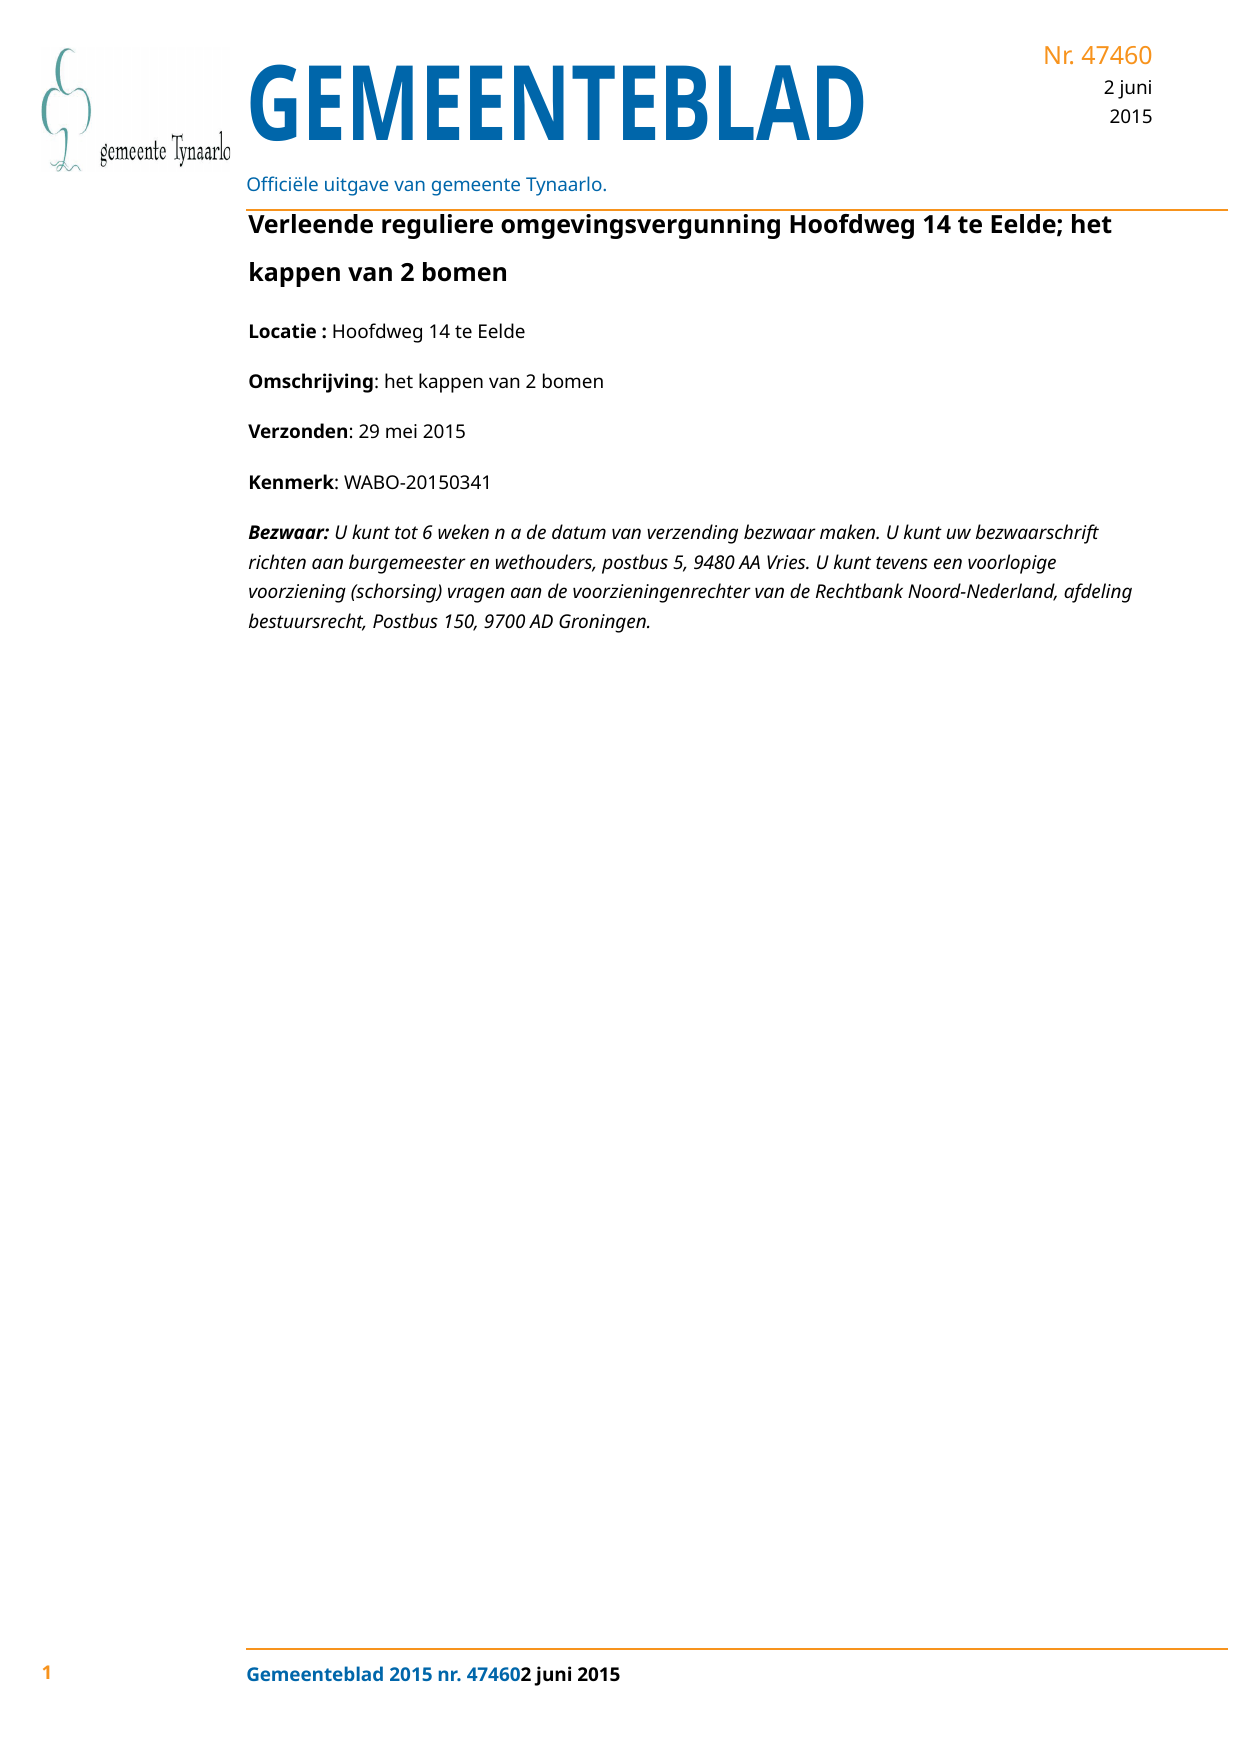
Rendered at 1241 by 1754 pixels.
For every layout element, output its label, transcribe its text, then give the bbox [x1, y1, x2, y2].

text Verleende reguliere omgevingsvergunning Hoofdweg 14 te Eelde; het kappen van 2 bomen [248, 211, 1152, 288]
text Locatie : Hoofdweg 14 te Eelde [248, 318, 1152, 344]
text Verzonden: 29 mei 2015 [248, 419, 1152, 444]
text Kenmerk: WABO-20150341 [248, 469, 1152, 495]
picture [41, 47, 231, 172]
text Omschrijving: het kappen van 2 bomen [248, 368, 1152, 394]
text Bezwaar: U kunt tot 6 weken n a de datum van verzending bezwaar maken. U kunt uw bezwaarschrift richten aan burgemeester en wethouders, postbus 5, 9480 AA Vries. U kunt tevens een voorlopige voorziening (schorsing) vragen aan de voorzieningenrechter van de Rechtbank Noord-Nederland, afdeling bestuursrecht, Postbus 150, 9700 AD Groningen. [248, 519, 1152, 634]
